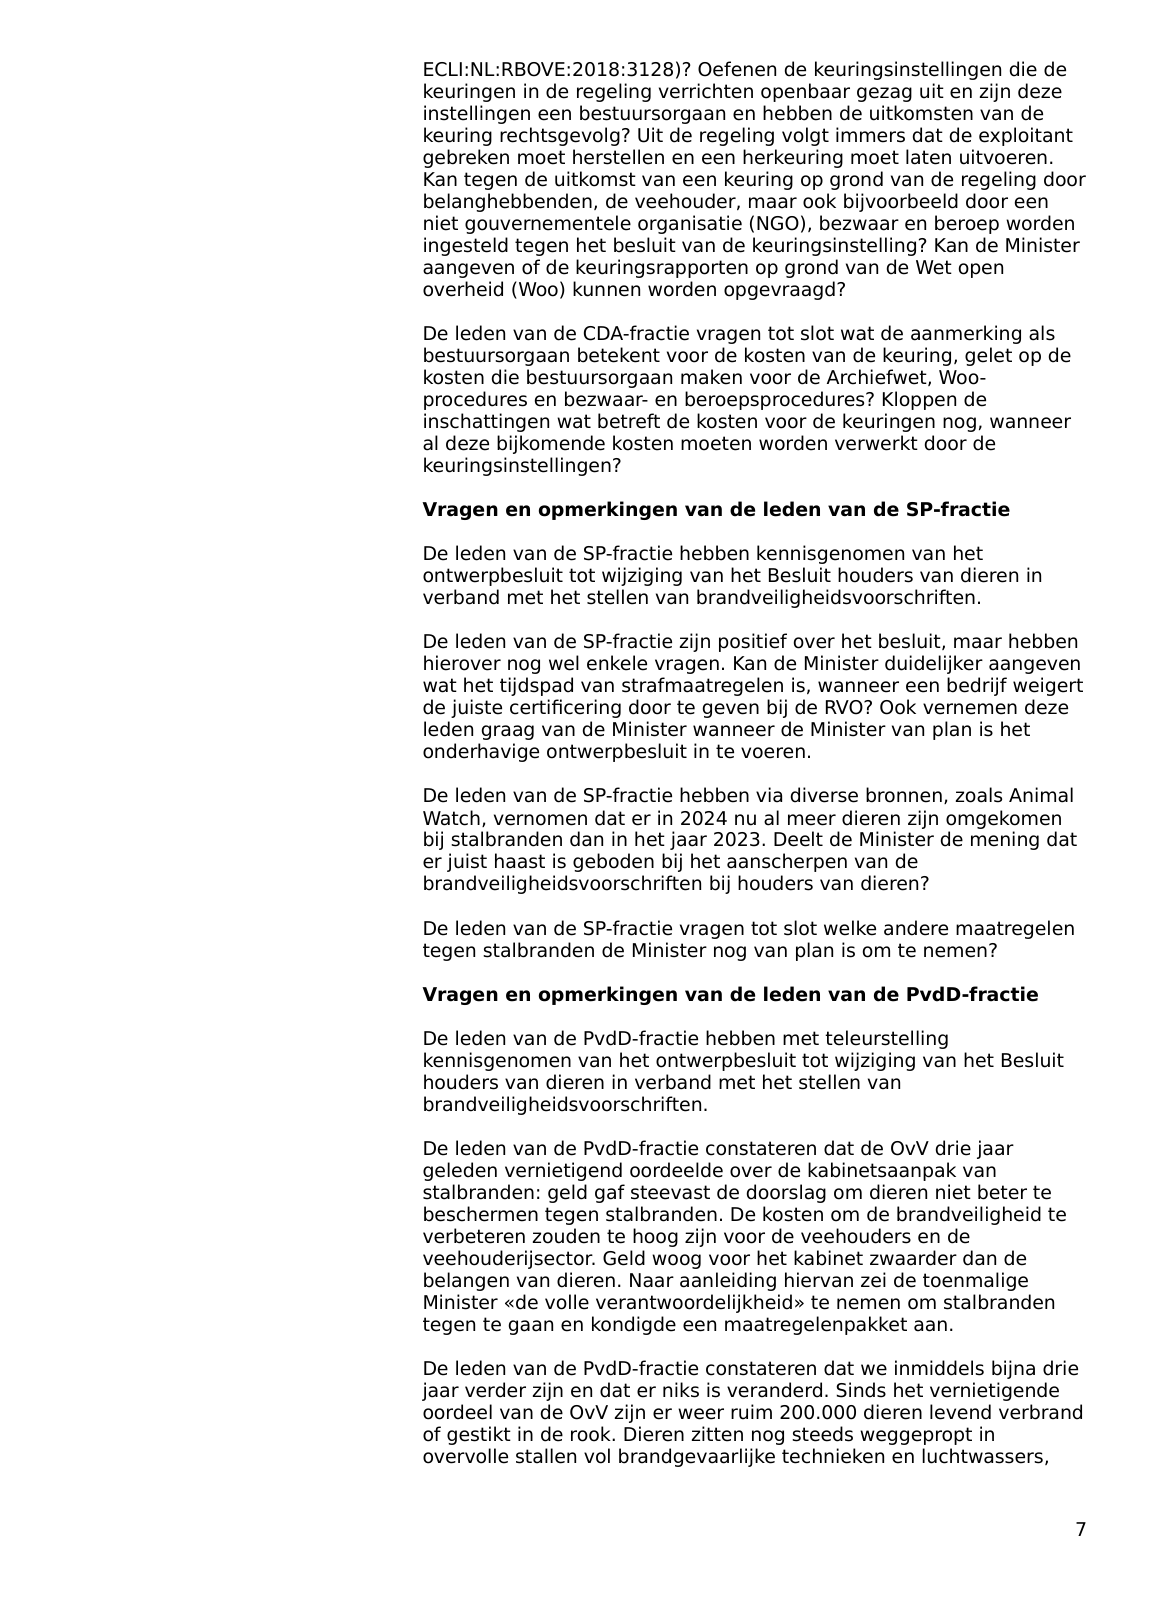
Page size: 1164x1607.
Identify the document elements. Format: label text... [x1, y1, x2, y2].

text De leden van de PvdD-fractie constateren dat de OvV drie jaar geleden vernietigend oordeelde over de kabinetsaanpak van stalbranden: geld gaf steevast de doorslag om dieren niet beter te beschermen tegen stalbranden. De kosten om de brandveiligheid te verbeteren zouden te hoog zijn voor de veehouders en de veehouderijsector. Geld woog voor het kabinet zwaarder dan de belangen van dieren. Naar aanleiding hiervan zei de toenmalige Minister «de volle verantwoordelijkheid» te nemen om stalbranden tegen te gaan en kondigde een maatregelenpakket aan. [422, 1138, 1087, 1336]
text De leden van de SP-fractie vragen tot slot welke andere maatregelen tegen stalbranden de Minister nog van plan is om te nemen? [422, 917, 1087, 961]
subtitle Vragen en opmerkingen van de leden van de SP-fractie [422, 499, 1087, 521]
text De leden van de SP-fractie zijn positief over het besluit, maar hebben hierover nog wel enkele vragen. Kan de Minister duidelijker aangeven wat het tijdspad van strafmaatregelen is, wanneer een bedrijf weigert de juiste certificering door te geven bij de RVO? Ook vernemen deze leden graag van de Minister wanneer de Minister van plan is het onderhavige ontwerpbesluit in te voeren. [422, 631, 1087, 763]
text De leden van de SP-fractie hebben via diverse bronnen, zoals Animal Watch, vernomen dat er in 2024 nu al meer dieren zijn omgekomen bij stalbranden dan in het jaar 2023. Deelt de Minister de mening dat er juist haast is geboden bij het aanscherpen van de brandveiligheidsvoorschriften bij houders van dieren? [422, 785, 1087, 895]
text ECLI:NL:RBOVE:2018:3128)? Oefenen de keuringsinstellingen die de keuringen in de regeling verrichten openbaar gezag uit en zijn deze instellingen een bestuursorgaan en hebben de uitkomsten van de keuring rechtsgevolg? Uit de regeling volgt immers dat de exploitant gebreken moet herstellen en een herkeuring moet laten uitvoeren. Kan tegen de uitkomst van een keuring op grond van de regeling door belanghebbenden, de veehouder, maar ook bijvoorbeeld door een niet gouvernementele organisatie (NGO), bezwaar en beroep worden ingesteld tegen het besluit van de keuringsinstelling? Kan de Minister aangeven of de keuringsrapporten op grond van de Wet open overheid (Woo) kunnen worden opgevraagd? [422, 59, 1087, 301]
text De leden van de PvdD-fractie constateren dat we inmiddels bijna drie jaar verder zijn en dat er niks is veranderd. Sinds het vernietigende oordeel van de OvV zijn er weer ruim 200.000 dieren levend verbrand of gestikt in de rook. Dieren zitten nog steeds weggepropt in overvolle stallen vol brandgevaarlijke technieken en luchtwassers, [422, 1358, 1087, 1468]
text De leden van de CDA-fractie vragen tot slot wat de aanmerking als bestuursorgaan betekent voor de kosten van de keuring, gelet op de kosten die bestuursorgaan maken voor de Archiefwet, Woo-procedures en bezwaar- en beroepsprocedures? Kloppen de inschattingen wat betreft de kosten voor de keuringen nog, wanneer al deze bijkomende kosten moeten worden verwerkt door de keuringsinstellingen? [422, 323, 1087, 477]
text De leden van de PvdD-fractie hebben met teleurstelling kennisgenomen van het ontwerpbesluit tot wijziging van het Besluit houders van dieren in verband met het stellen van brandveiligheidsvoorschriften. [422, 1028, 1087, 1116]
text De leden van de SP-fractie hebben kennisgenomen van het ontwerpbesluit tot wijziging van het Besluit houders van dieren in verband met het stellen van brandveiligheidsvoorschriften. [422, 543, 1087, 609]
subtitle Vragen en opmerkingen van de leden van de PvdD-fractie [422, 984, 1087, 1006]
